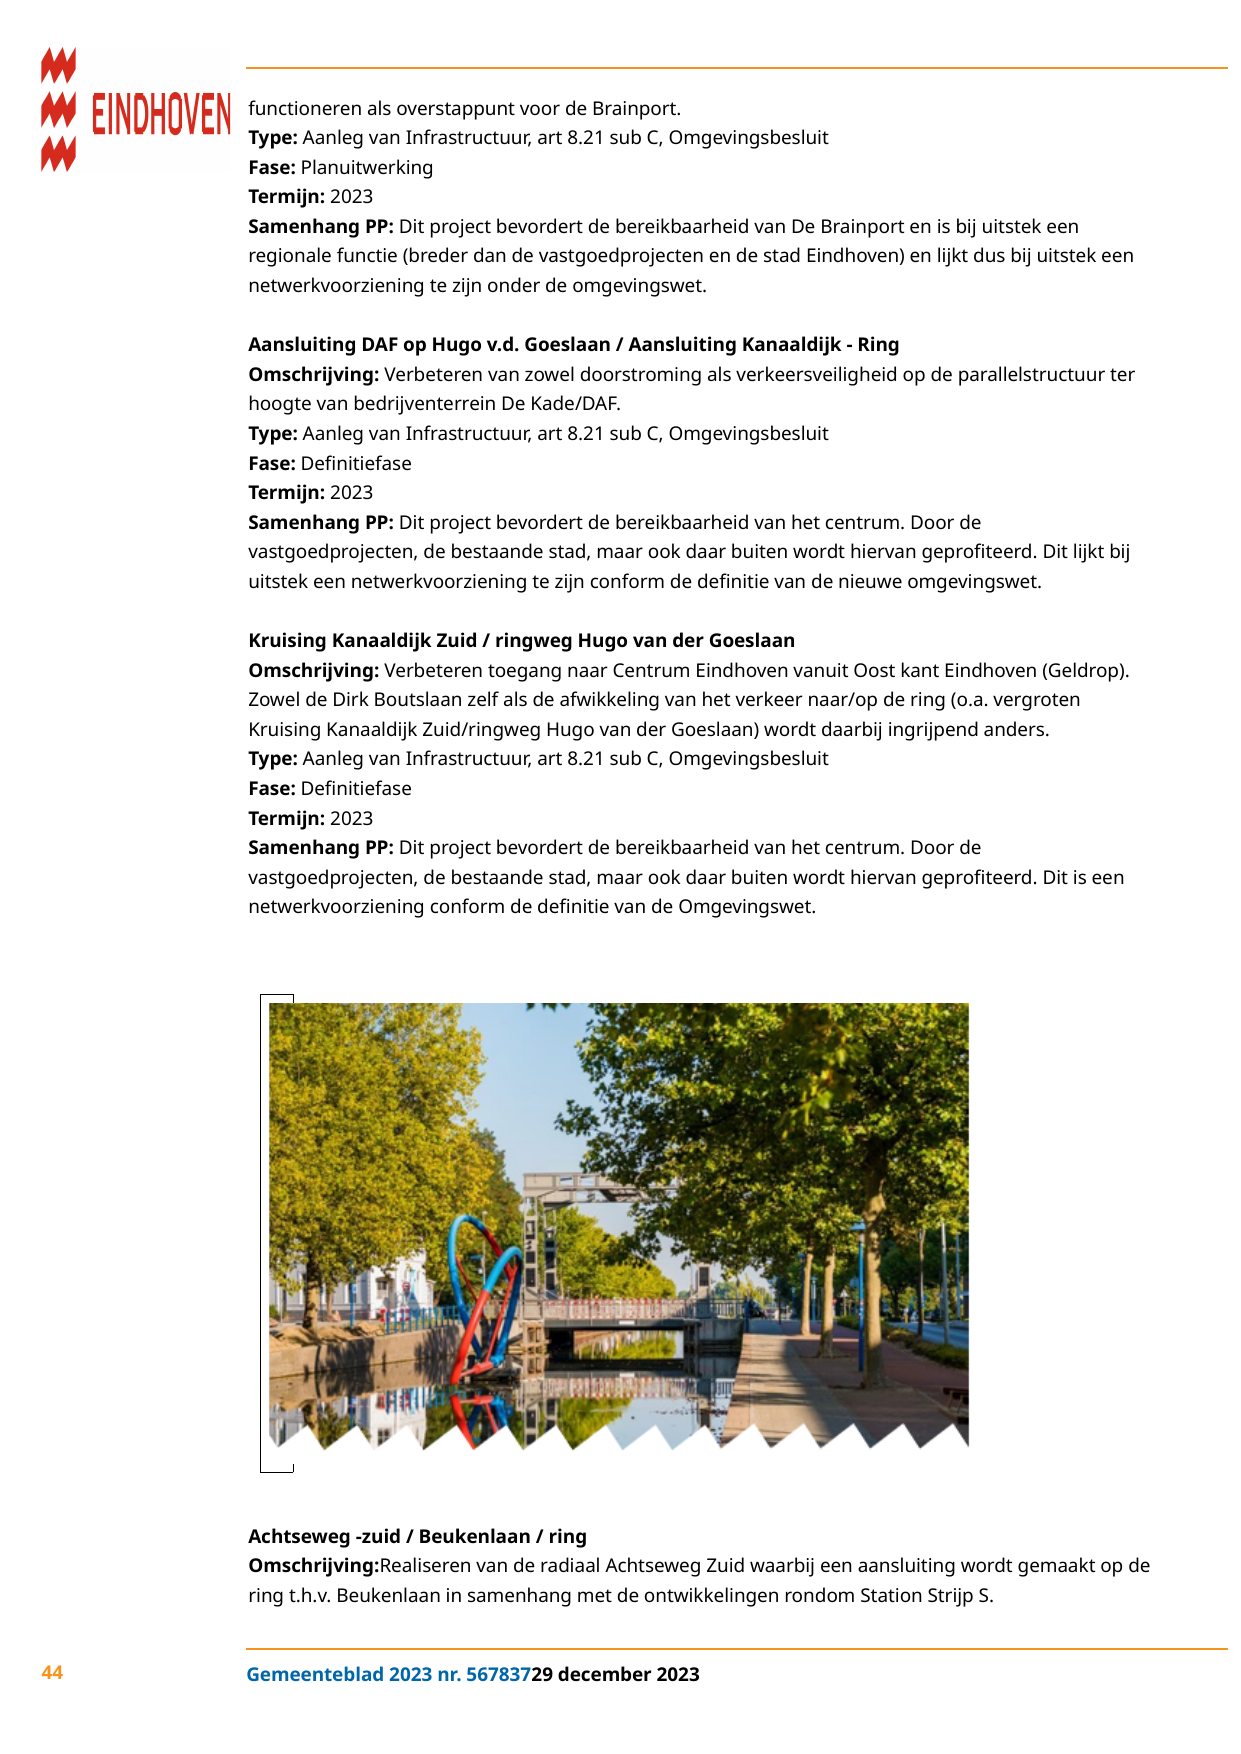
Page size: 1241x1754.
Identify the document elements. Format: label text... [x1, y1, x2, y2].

text Termijn: 2023 [248, 183, 1152, 209]
text Type: Aanleg van Infrastructuur, art 8.21 sub C, Omgevingsbesluit [248, 746, 1152, 771]
text Samenhang PP: Dit project bevordert de bereikbaarheid van het centrum. Door de vastgoedprojecten, de bestaande stad, maar ook daar buiten wordt hiervan geprofiteerd. Dit is een netwerkvoorziening conform de definitie van de Omgevingswet. [248, 834, 1152, 919]
text Termijn: 2023 [248, 479, 1152, 505]
text functioneren als overstappunt voor de Brainport. [248, 95, 1152, 121]
text Omschrijving:Realiseren van de radiaal Achtseweg Zuid waarbij een aansluiting wordt gemaakt op de ring t.h.v. Beukenlaan in samenhang met de ontwikkelingen rondom Station Strijp S. [248, 1553, 1152, 1608]
picture [41, 47, 231, 172]
text Kruising Kanaaldijk Zuid / ringweg Hugo van der Goeslaan [248, 627, 1152, 653]
text Omschrijving: Verbeteren van zowel doorstroming als verkeersveiligheid op de parallelstructuur ter hoogte van bedrijventerrein De Kade/DAF. [248, 361, 1152, 416]
text Samenhang PP: Dit project bevordert de bereikbaarheid van het centrum. Door de vastgoedprojecten, de bestaande stad, maar ook daar buiten wordt hiervan geprofiteerd. Dit lijkt bij uitstek een netwerkvoorziening te zijn conform de definitie van de nieuwe omgevingswet. [248, 509, 1152, 594]
text Termijn: 2023 [248, 805, 1152, 831]
text Aansluiting DAF op Hugo v.d. Goeslaan / Aansluiting Kanaaldijk - Ring [248, 331, 1152, 357]
text Fase: Definitiefase [248, 775, 1152, 801]
picture [268, 1003, 972, 1464]
text Type: Aanleg van Infrastructuur, art 8.21 sub C, Omgevingsbesluit [248, 124, 1152, 150]
text Omschrijving: Verbeteren toegang naar Centrum Eindhoven vanuit Oost kant Eindhoven (Geldrop). Zowel de Dirk Boutslaan zelf als de afwikkeling van het verkeer naar/op de ring (o.a. vergroten Kruising Kanaaldijk Zuid/ringweg Hugo van der Goeslaan) wordt daarbij ingrijpend anders. [248, 657, 1152, 742]
text Fase: Definitiefase [248, 450, 1152, 476]
text Fase: Planuitwerking [248, 154, 1152, 180]
text Samenhang PP: Dit project bevordert de bereikbaarheid van De Brainport en is bij uitstek een regionale functie (breder dan de vastgoedprojecten en de stad Eindhoven) en lijkt dus bij uitstek een netwerkvoorziening te zijn onder de omgevingswet. [248, 213, 1152, 298]
text Type: Aanleg van Infrastructuur, art 8.21 sub C, Omgevingsbesluit [248, 420, 1152, 446]
text Achtseweg -zuid / Beukenlaan / ring [248, 1523, 1152, 1549]
